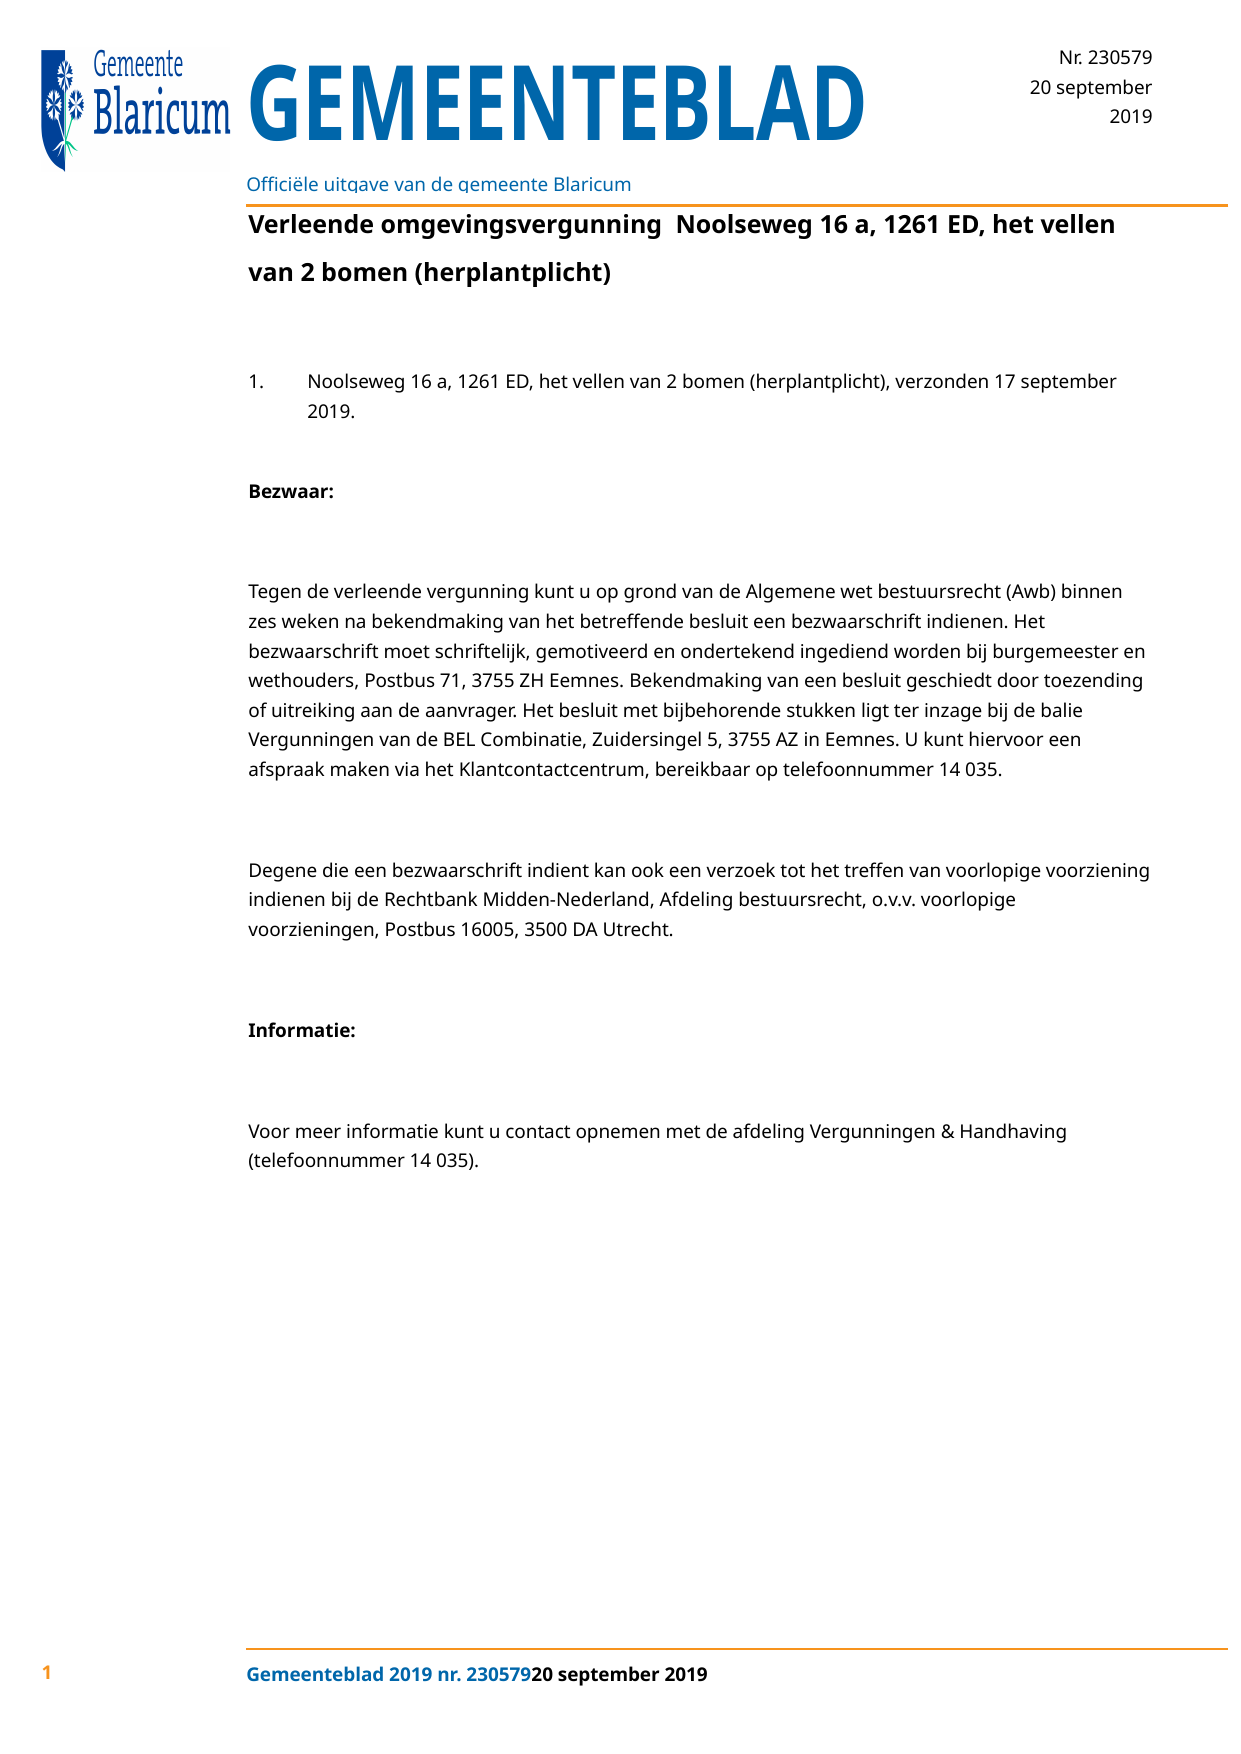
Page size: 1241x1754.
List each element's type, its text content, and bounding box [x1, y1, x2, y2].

text Tegen de verleende vergunning kunt u op grond van de Algemene wet bestuursrecht (Awb) binnen zes weken na bekendmaking van het betreffende besluit een bezwaarschrift indienen. Het bezwaarschrift moet schriftelijk, gemotiveerd en ondertekend ingediend worden bij burgemeester en wethouders, Postbus 71, 3755 ZH Eemnes. Bekendmaking van een besluit geschiedt door toezending of uitreiking aan de aanvrager. Het besluit met bijbehorende stukken ligt ter inzage bij de balie Vergunningen van de BEL Combinatie, Zuidersingel 5, 3755 AZ in Eemnes. U kunt hiervoor een afspraak maken via het Klantcontactcentrum, bereikbaar op telefoonnummer 14 035. [248, 579, 1152, 782]
text Informatie: [248, 1017, 1152, 1043]
text Verleende omgevingsvergunning Noolseweg 16 a, 1261 ED, het vellen van 2 bomen (herplantplicht) [248, 207, 1152, 288]
text Voor meer informatie kunt u contact opnemen met de afdeling Vergunningen & Handhaving (telefoonnummer 14 035). [248, 1118, 1152, 1173]
picture [41, 47, 231, 172]
text Degene die een bezwaarschrift indient kan ook een verzoek tot het treffen van voorlopige voorziening indienen bij de Rechtbank Midden-Nederland, Afdeling bestuursrecht, o.v.v. voorlopige voorzieningen, Postbus 16005, 3500 DA Utrecht. [248, 857, 1152, 942]
text Bezwaar: [248, 478, 1152, 504]
list Noolseweg 16 a, 1261 ED, het vellen van 2 bomen (herplantplicht), verzonden 17 september 2019. [248, 368, 1152, 424]
